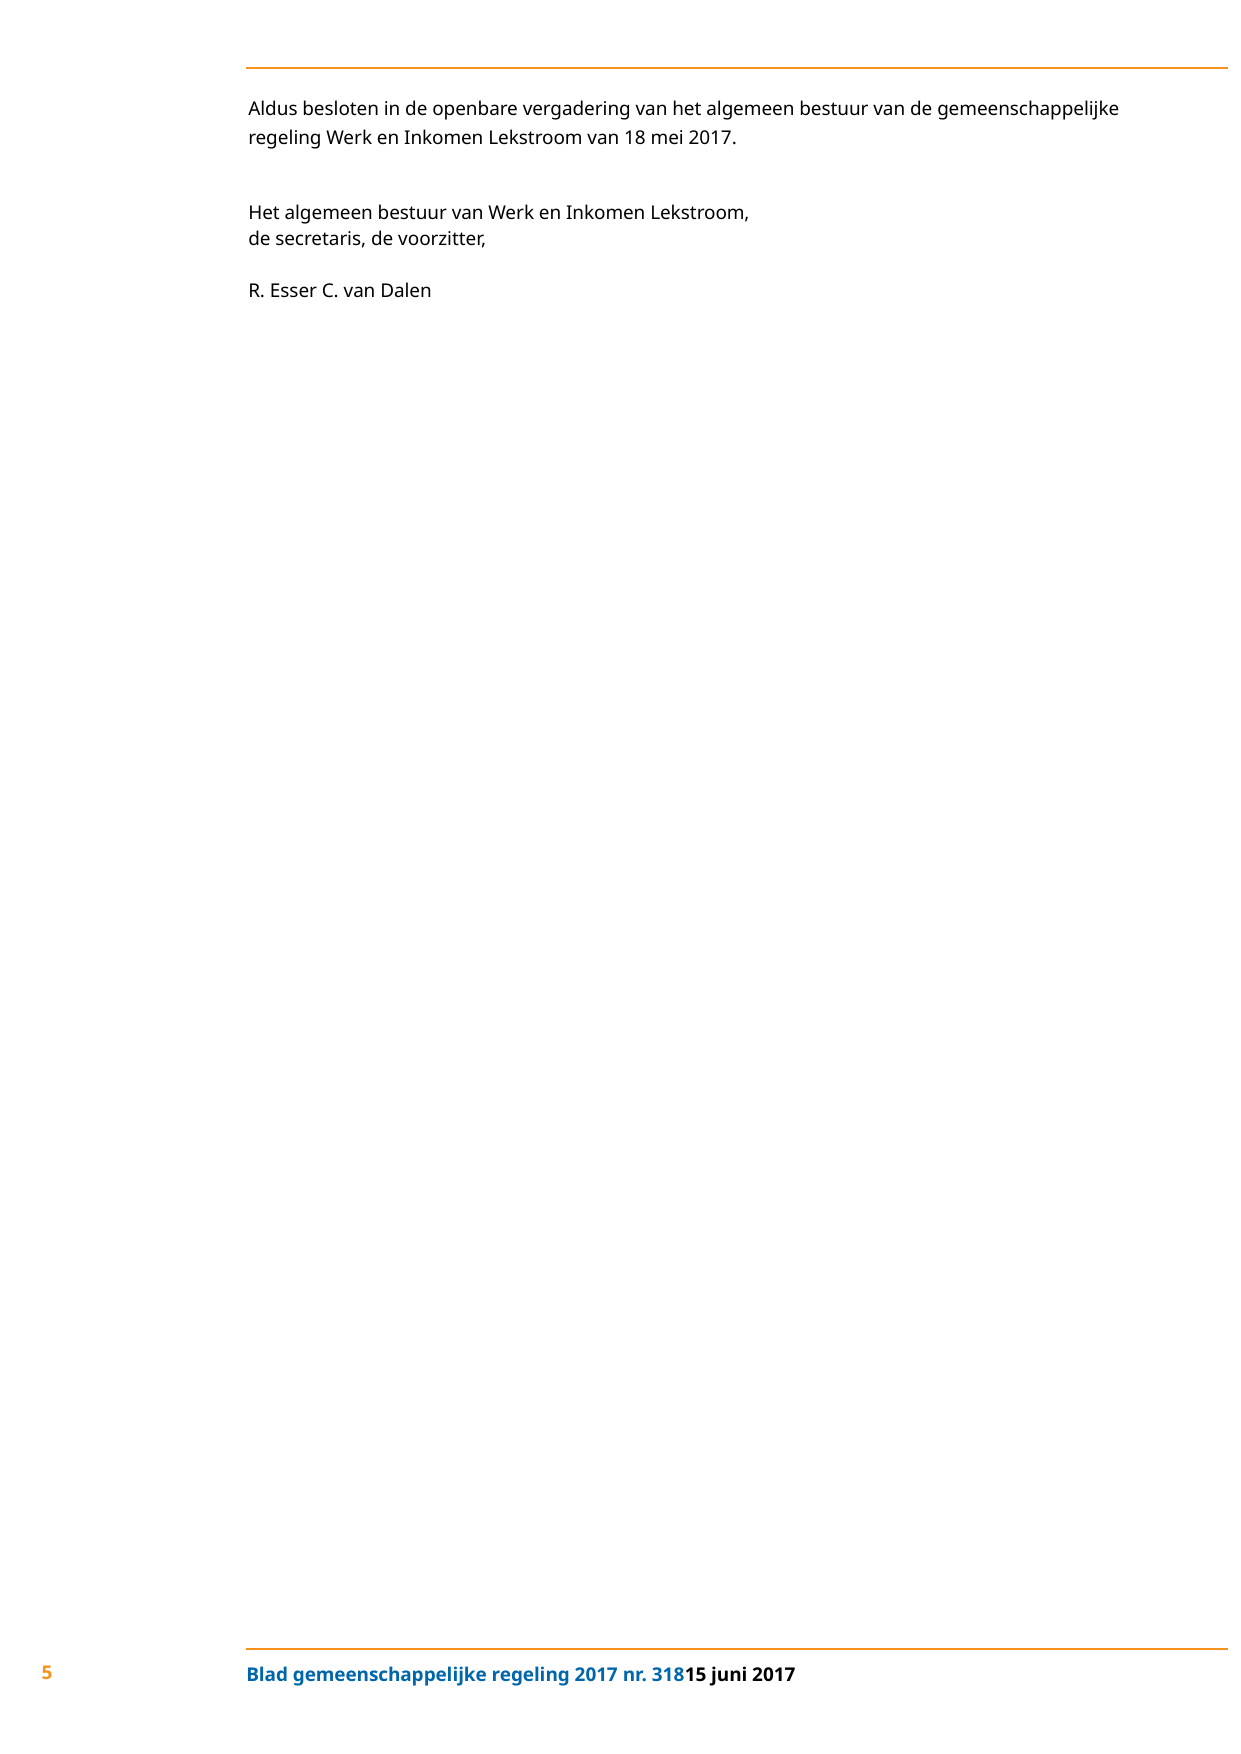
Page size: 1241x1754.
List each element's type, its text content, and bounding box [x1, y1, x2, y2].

text R. Esser C. van Dalen [248, 277, 1152, 302]
picture [41, 47, 231, 172]
text de secretaris, de voorzitter, [248, 225, 1152, 251]
text Het algemeen bestuur van Werk en Inkomen Lekstroom, [248, 199, 1152, 225]
text Aldus besloten in de openbare vergadering van het algemeen bestuur van de gemeenschappelijke regeling Werk en Inkomen Lekstroom van 18 mei 2017. [248, 95, 1152, 150]
